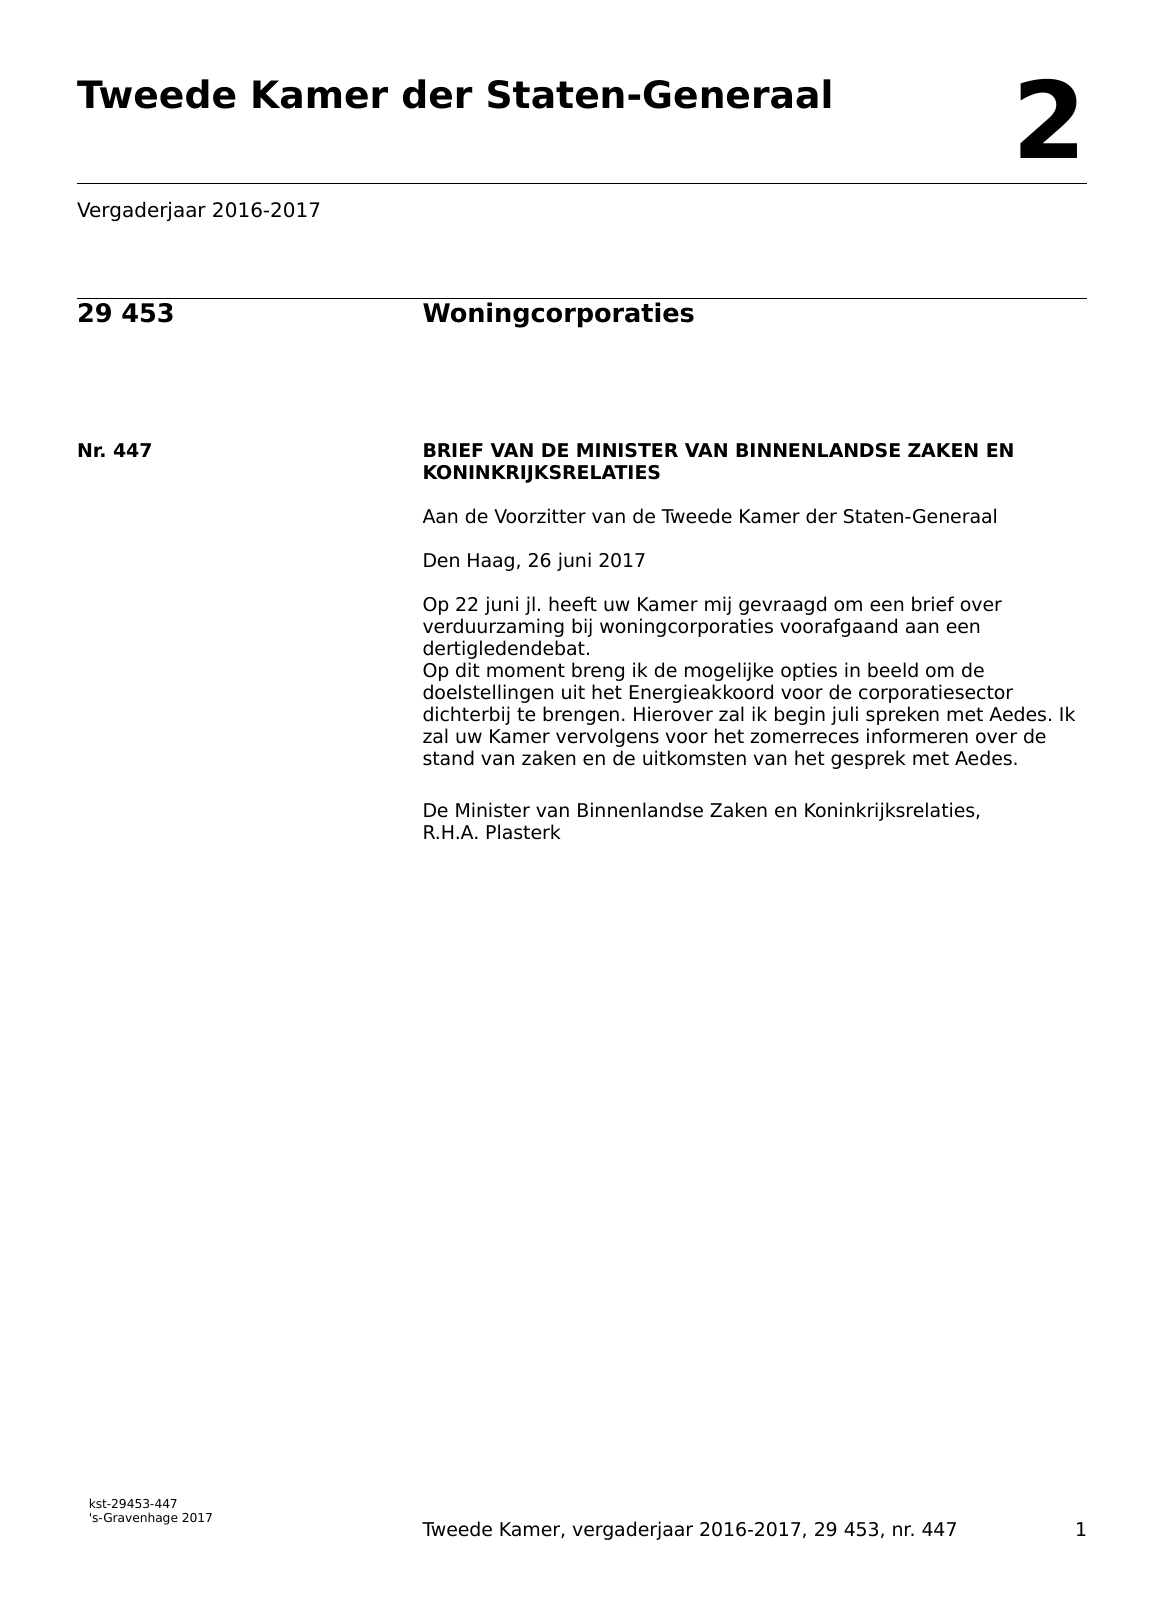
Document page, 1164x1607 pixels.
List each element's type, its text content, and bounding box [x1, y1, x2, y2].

subtitle Nr. 447 BRIEF VAN DE MINISTER VAN BINNENLANDSE ZAKEN EN KONINKRIJKSRELATIES [77, 440, 1087, 484]
text kst-29453-447 [88, 1497, 323, 1511]
text Op 22 juni jl. heeft uw Kamer mij gevraagd om een brief over verduurzaming bij woningcorporaties voorafgaand aan een dertigledendebat. [422, 594, 1087, 660]
table_header 2 [886, 59, 1087, 183]
text Den Haag, 26 juni 2017 [422, 550, 1087, 572]
table_cell Vergaderjaar 2016-2017 [77, 184, 1087, 298]
text De Minister van Binnenlandse Zaken en Koninkrijksrelaties, R.H.A. Plasterk [422, 800, 1087, 844]
table_header Tweede Kamer der Staten-Generaal [77, 59, 886, 183]
text Aan de Voorzitter van de Tweede Kamer der Staten-Generaal [422, 506, 1087, 528]
text 's-Gravenhage 2017 [88, 1511, 323, 1525]
subtitle 29 453 Woningcorporaties [77, 299, 1087, 329]
text Op dit moment breng ik de mogelijke opties in beeld om de doelstellingen uit het Energieakkoord voor de corporatiesector dichterbij te brengen. Hierover zal ik begin juli spreken met Aedes. Ik zal uw Kamer vervolgens voor het zomerreces informeren over de stand van zaken en de uitkomsten van het gesprek met Aedes. [422, 660, 1087, 770]
